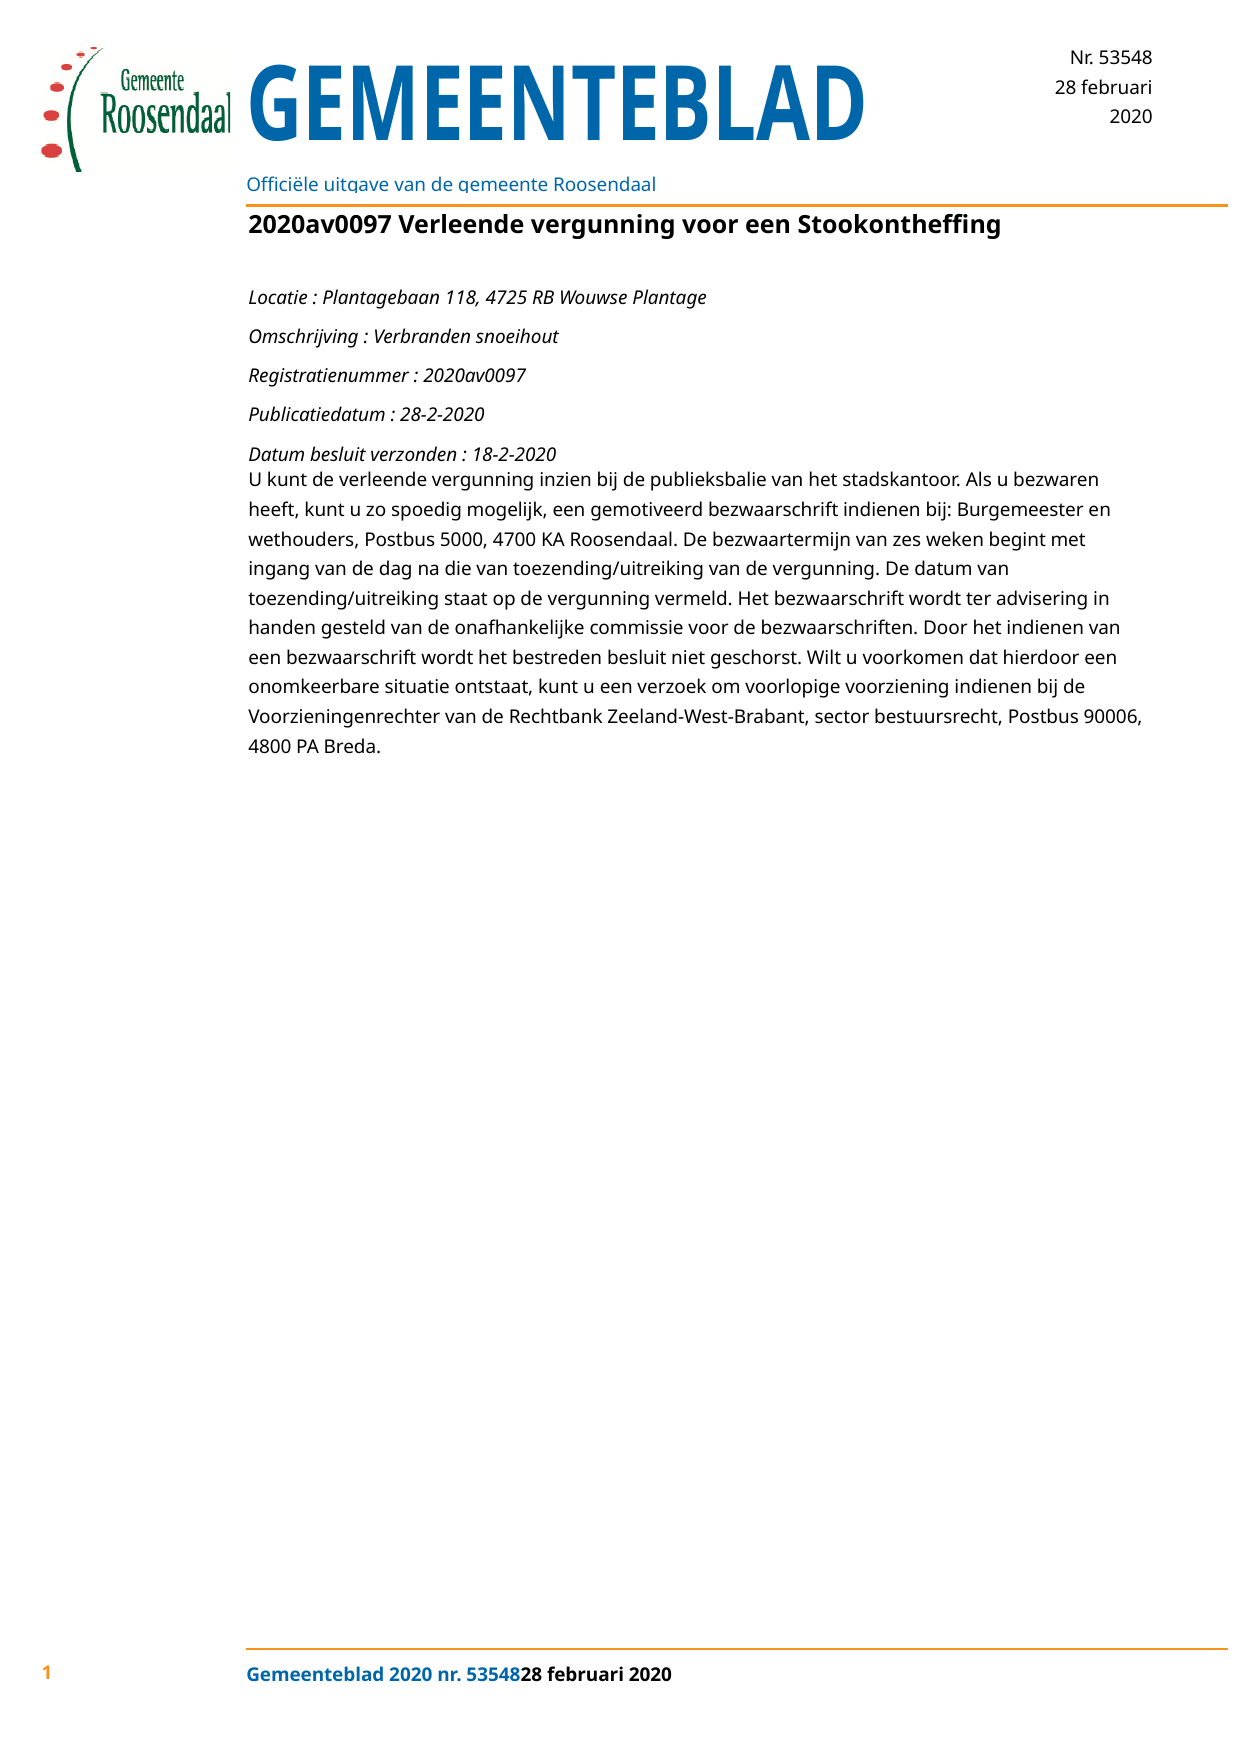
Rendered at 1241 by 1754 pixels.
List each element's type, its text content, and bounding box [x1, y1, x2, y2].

text Locatie : Plantagebaan 118, 4725 RB Wouwse Plantage [248, 284, 1152, 309]
text 2020av0097 Verleende vergunning voor een Stookontheffing [248, 207, 1152, 241]
text Datum besluit verzonden : 18-2-2020 [248, 441, 1152, 467]
text U kunt de verleende vergunning inzien bij de publieksbalie van het stadskantoor. Als u bezwaren heeft, kunt u zo spoedig mogelijk, een gemotiveerd bezwaarschrift indienen bij: Burgemeester en wethouders, Postbus 5000, 4700 KA Roosendaal. De bezwaartermijn van zes weken begint met ingang van de dag na die van toezending/uitreiking van de vergunning. De datum van toezending/uitreiking staat op de vergunning vermeld. Het bezwaarschrift wordt ter advisering in handen gesteld van de onafhankelijke commissie voor de bezwaarschriften. Door het indienen van een bezwaarschrift wordt het bestreden besluit niet geschorst. Wilt u voorkomen dat hierdoor een onomkeerbare situatie ontstaat, kunt u een verzoek om voorlopige voorziening indienen bij de Voorzieningenrechter van de Rechtbank Zeeland-West-Brabant, sector bestuursrecht, Postbus 90006, 4800 PA Breda. [248, 467, 1152, 759]
picture [41, 47, 231, 172]
text Publicatiedatum : 28-2-2020 [248, 402, 1152, 427]
text Omschrijving : Verbranden snoeihout [248, 323, 1152, 349]
text Registratienummer : 2020av0097 [248, 362, 1152, 388]
